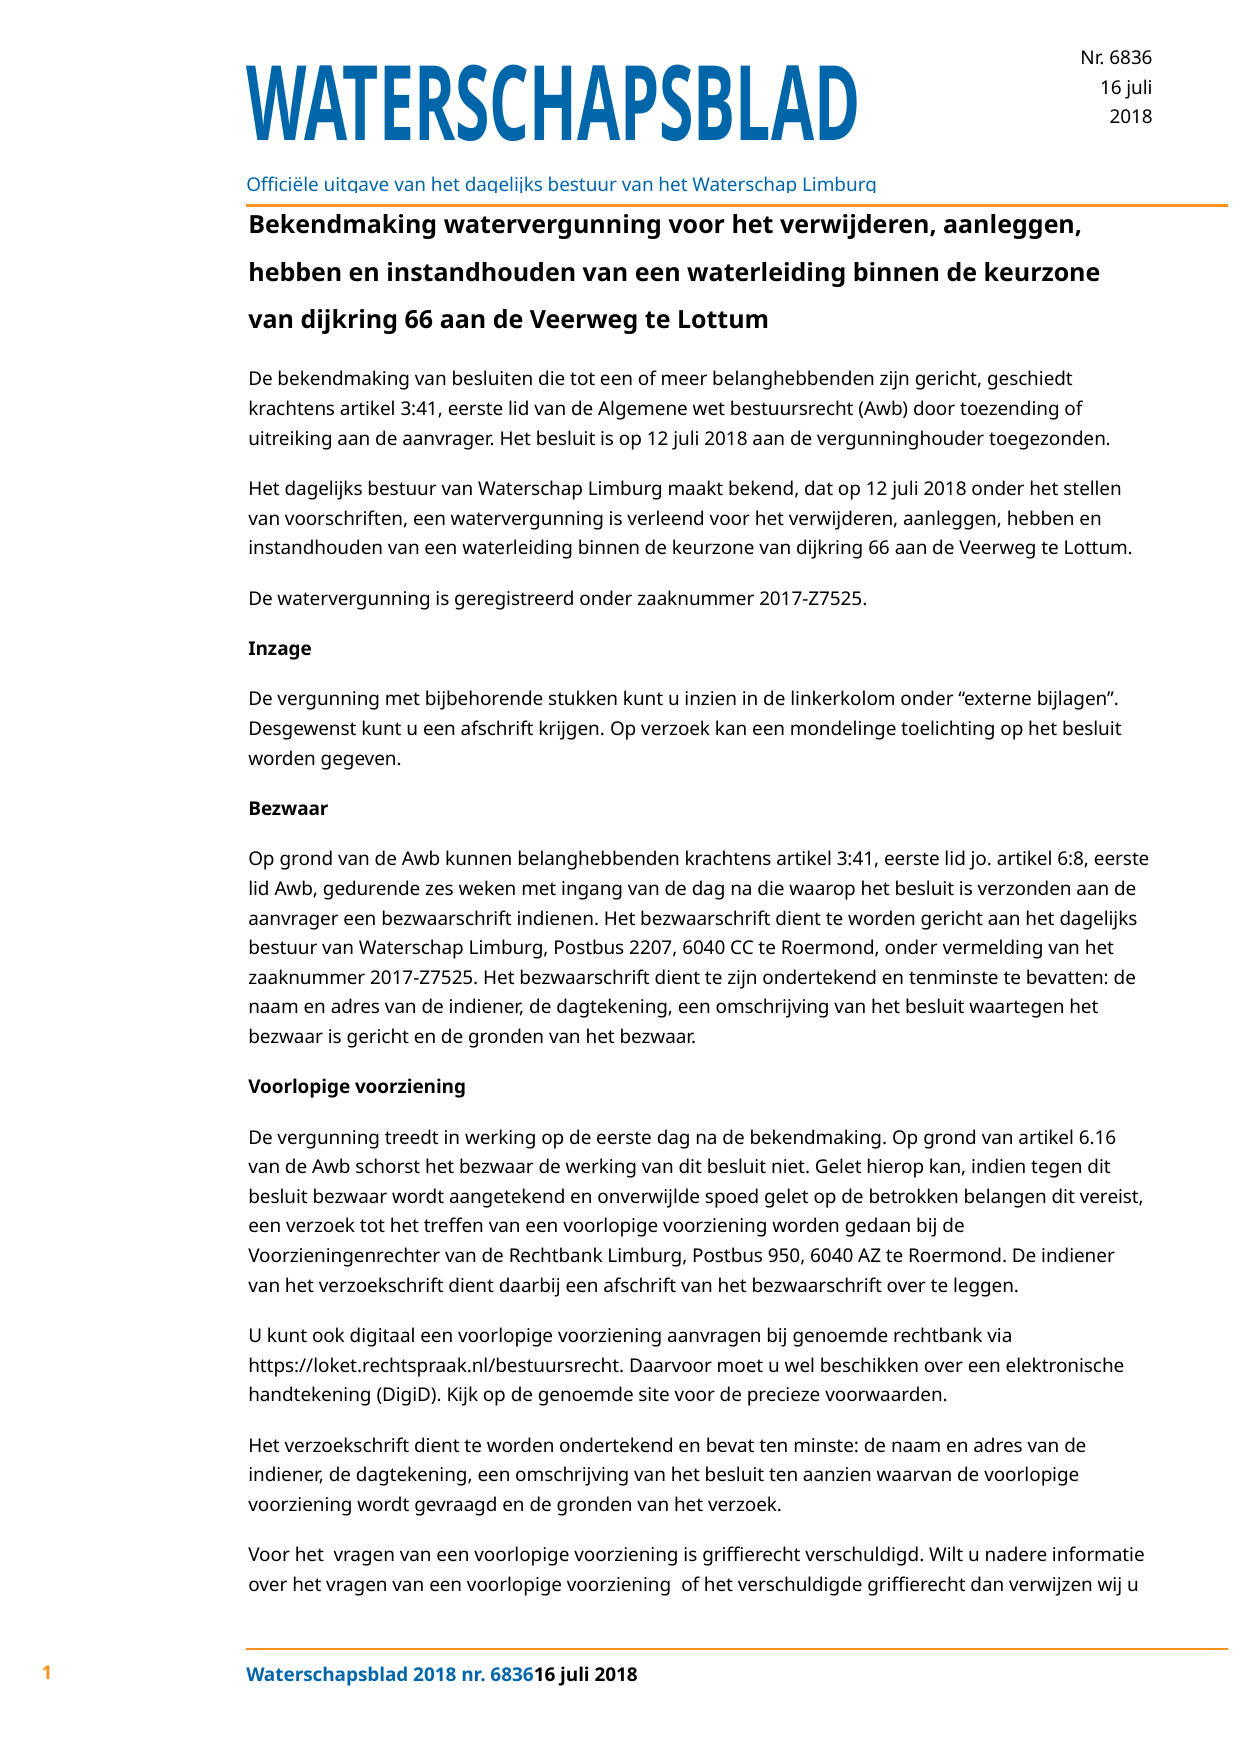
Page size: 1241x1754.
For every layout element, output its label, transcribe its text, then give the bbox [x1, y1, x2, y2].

picture [41, 47, 231, 172]
text De watervergunning is geregistreerd onder zaaknummer 2017-Z7525. [248, 585, 1152, 610]
text Het dagelijks bestuur van Waterschap Limburg maakt bekend, dat op 12 juli 2018 onder het stellen van voorschriften, een watervergunning is verleend voor het verwijderen, aanleggen, hebben en instandhouden van een waterleiding binnen de keurzone van dijkring 66 aan de Veerweg te Lottum. [248, 475, 1152, 560]
text Inzage [248, 635, 1152, 661]
text Voor het vragen van een voorlopige voorziening is griffierecht verschuldigd. Wilt u nadere informatie over het vragen van een voorlopige voorziening of het verschuldigde griffierecht dan verwijzen wij u [248, 1541, 1152, 1597]
text U kunt ook digitaal een voorlopige voorziening aanvragen bij genoemde rechtbank via https://loket.rechtspraak.nl/bestuursrecht. Daarvoor moet u wel beschikken over een elektronische handtekening (DigiD). Kijk op de genoemde site voor de precieze voorwaarden. [248, 1322, 1152, 1407]
text Het verzoekschrift dient te worden ondertekend en bevat ten minste: de naam en adres van de indiener, de dagtekening, een omschrijving van het besluit ten aanzien waarvan de voorlopige voorziening wordt gevraagd en de gronden van het verzoek. [248, 1432, 1152, 1517]
text Bezwaar [248, 795, 1152, 821]
text De vergunning treedt in werking op de eerste dag na de bekendmaking. Op grond van artikel 6.16 van de Awb schorst het bezwaar de werking van dit besluit niet. Gelet hierop kan, indien tegen dit besluit bezwaar wordt aangetekend en onverwijlde spoed gelet op de betrokken belangen dit vereist, een verzoek tot het treffen van een voorlopige voorziening worden gedaan bij de Voorzieningenrechter van de Rechtbank Limburg, Postbus 950, 6040 AZ te Roermond. De indiener van het verzoekschrift dient daarbij een afschrift van het bezwaarschrift over te leggen. [248, 1124, 1152, 1297]
text Voorlopige voorziening [248, 1073, 1152, 1099]
text Op grond van de Awb kunnen belanghebbenden krachtens artikel 3:41, eerste lid jo. artikel 6:8, eerste lid Awb, gedurende zes weken met ingang van de dag na die waarop het besluit is verzonden aan de aanvrager een bezwaarschrift indienen. Het bezwaarschrift dient te worden gericht aan het dagelijks bestuur van Waterschap Limburg, Postbus 2207, 6040 CC te Roermond, onder vermelding van het zaaknummer 2017-Z7525. Het bezwaarschrift dient te zijn ondertekend en tenminste te bevatten: de naam en adres van de indiener, de dagtekening, een omschrijving van het besluit waartegen het bezwaar is gericht en de gronden van het bezwaar. [248, 846, 1152, 1049]
text De bekendmaking van besluiten die tot een of meer belanghebbenden zijn gericht, geschiedt krachtens artikel 3:41, eerste lid van de Algemene wet bestuursrecht (Awb) door toezending of uitreiking aan de aanvrager. Het besluit is op 12 juli 2018 aan de vergunninghouder toegezonden. [248, 366, 1152, 450]
text De vergunning met bijbehorende stukken kunt u inzien in de linkerkolom onder “externe bijlagen”. Desgewenst kunt u een afschrift krijgen. Op verzoek kan een mondelinge toelichting op het besluit worden gegeven. [248, 686, 1152, 770]
text Bekendmaking watervergunning voor het verwijderen, aanleggen, hebben en instandhouden van een waterleiding binnen de keurzone van dijkring 66 aan de Veerweg te Lottum [248, 207, 1152, 336]
